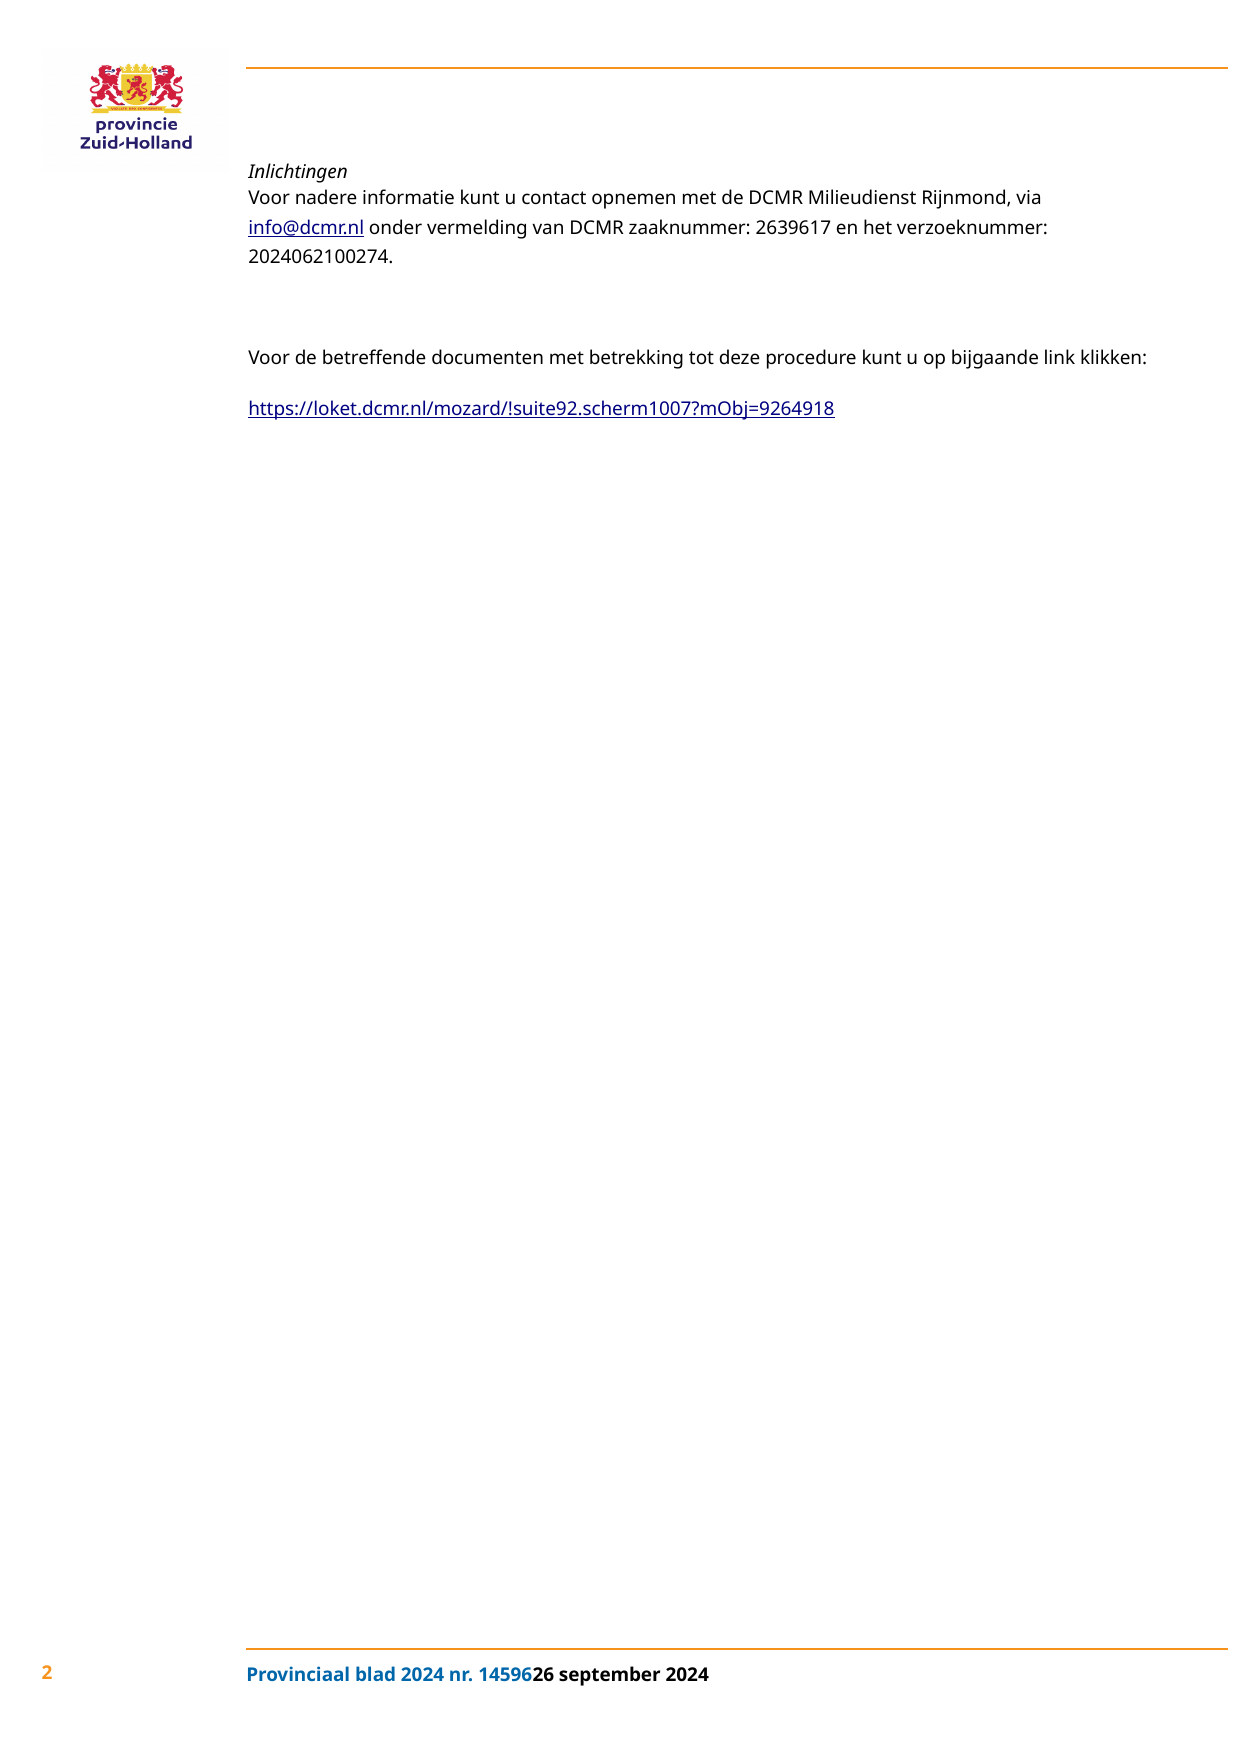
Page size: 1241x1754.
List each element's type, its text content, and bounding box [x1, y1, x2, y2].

text Voor de betreffende documenten met betrekking tot deze procedure kunt u op bijgaande link klikken: [248, 344, 1152, 370]
text Voor nadere informatie kunt u contact opnemen met de DCMR Milieudienst Rijnmond, via info@dcmr.nl onder vermelding van DCMR zaaknummer: 2639617 en het verzoeknummer: 2024062100274. [248, 184, 1152, 269]
picture [41, 47, 231, 172]
text Inlichtingen [248, 159, 1152, 184]
text https://loket.dcmr.nl/mozard/!suite92.scherm1007?mObj=9264918 [248, 395, 1152, 421]
